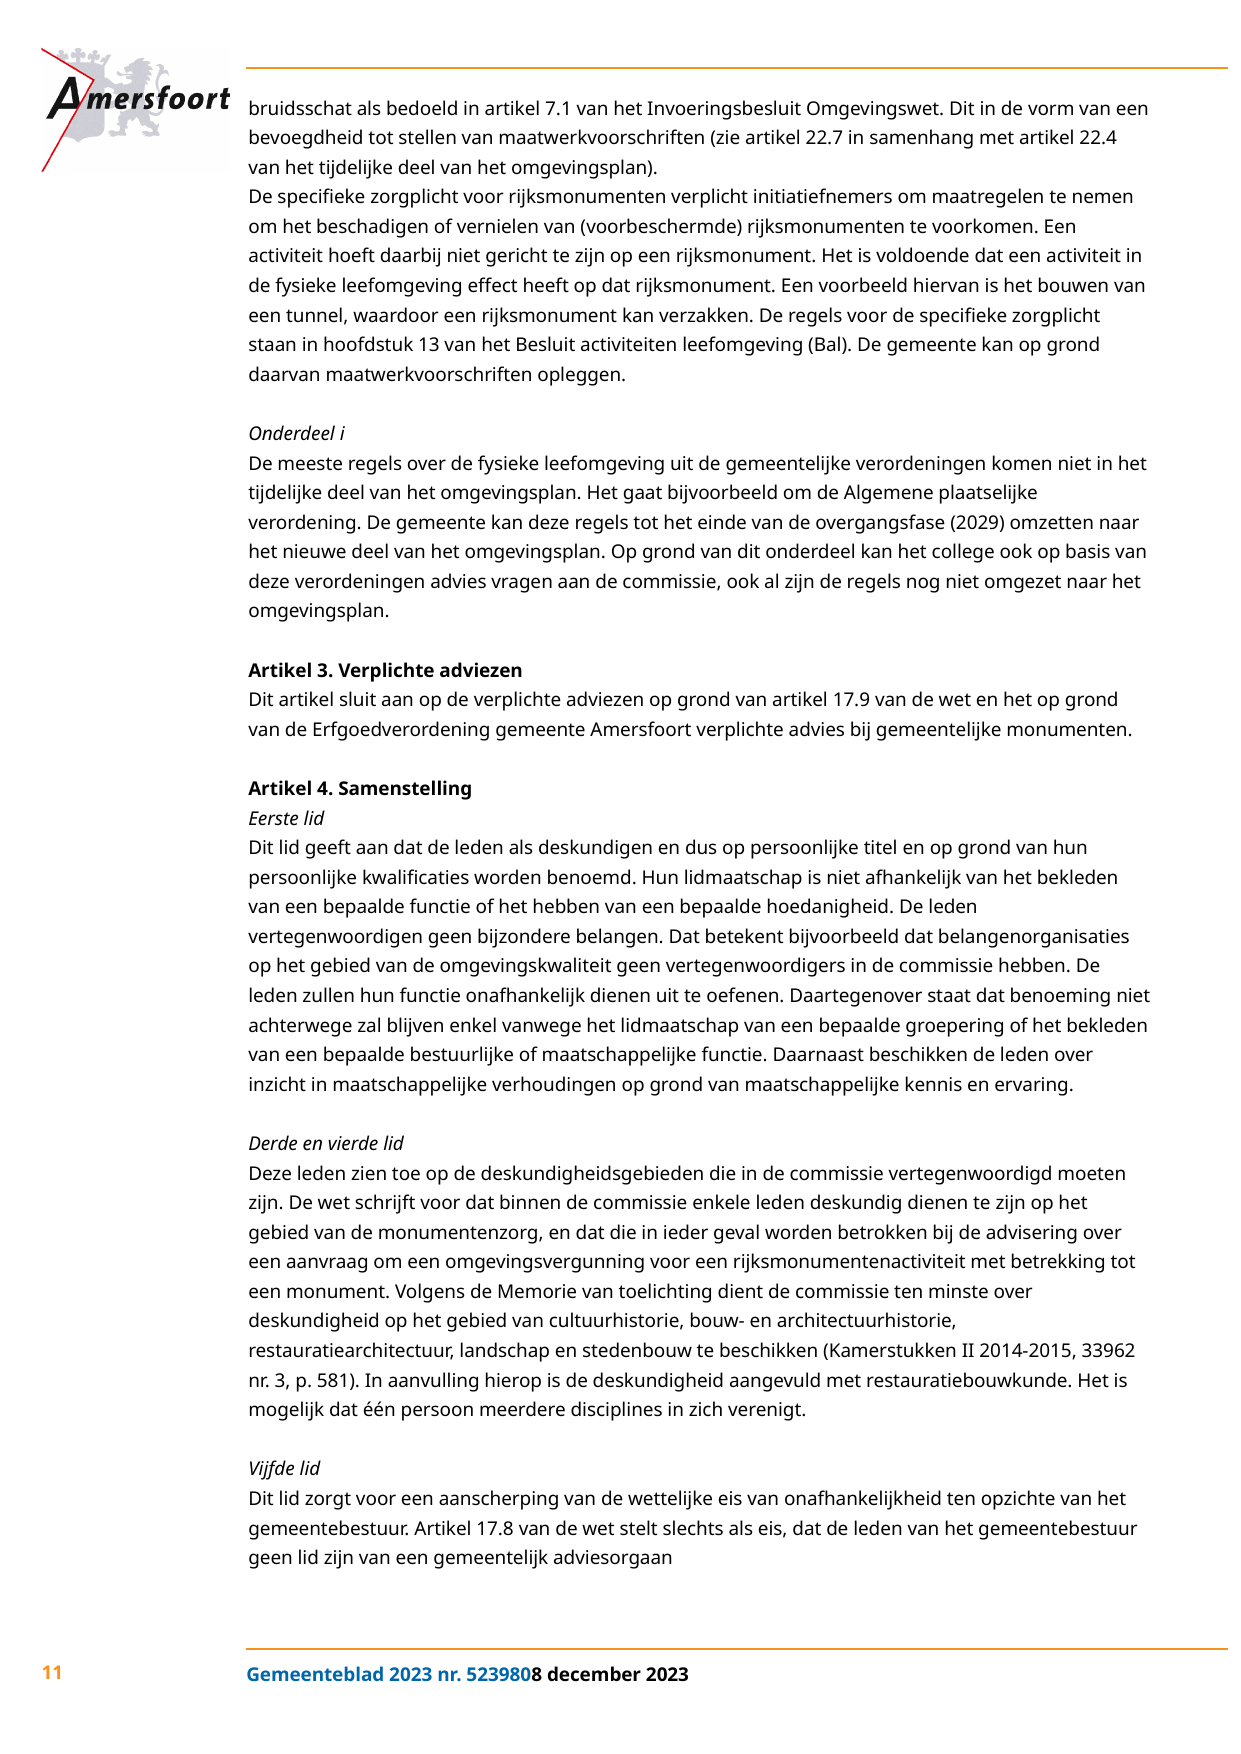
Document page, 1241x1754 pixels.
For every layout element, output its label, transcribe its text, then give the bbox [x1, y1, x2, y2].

text bruidsschat als bedoeld in artikel 7.1 van het Invoeringsbesluit Omgevingswet. Dit in de vorm van een bevoegdheid tot stellen van maatwerkvoorschriften (zie artikel 22.7 in samenhang met artikel 22.4 van het tijdelijke deel van het omgevingsplan). [248, 95, 1152, 180]
text Eerste lid [248, 805, 1152, 831]
text Dit lid zorgt voor een aanscherping van de wettelijke eis van onafhankelijkheid ten opzichte van het gemeentebestuur. Artikel 17.8 van de wet stelt slechts als eis, dat de leden van het gemeentebestuur geen lid zijn van een gemeentelijk adviesorgaan [248, 1485, 1152, 1570]
text Vijfde lid [248, 1456, 1152, 1481]
text Dit lid geeft aan dat de leden als deskundigen en dus op persoonlijke titel en op grond van hun persoonlijke kwalificaties worden benoemd. Hun lidmaatschap is niet afhankelijk van het bekleden van een bepaalde functie of het hebben van een bepaalde hoedanigheid. De leden vertegenwoordigen geen bijzondere belangen. Dat betekent bijvoorbeeld dat belangenorganisaties op het gebied van de omgevingskwaliteit geen vertegenwoordigers in de commissie hebben. De leden zullen hun functie onafhankelijk dienen uit te oefenen. Daartegenover staat dat benoeming niet achterwege zal blijven enkel vanwege het lidmaatschap van een bepaalde groepering of het bekleden van een bepaalde bestuurlijke of maatschappelijke functie. Daarnaast beschikken de leden over inzicht in maatschappelijke verhoudingen op grond van maatschappelijke kennis en ervaring. [248, 834, 1152, 1097]
text Derde en vierde lid [248, 1130, 1152, 1156]
text Dit artikel sluit aan op de verplichte adviezen op grond van artikel 17.9 van de wet en het op grond van de Erfgoedverordening gemeente Amersfoort verplichte advies bij gemeentelijke monumenten. [248, 686, 1152, 742]
text Artikel 4. Samenstelling [248, 775, 1152, 801]
picture [41, 47, 231, 172]
text De specifieke zorgplicht voor rijksmonumenten verplicht initiatiefnemers om maatregelen te nemen om het beschadigen of vernielen van (voorbeschermde) rijksmonumenten te voorkomen. Een activiteit hoeft daarbij niet gericht te zijn op een rijksmonument. Het is voldoende dat een activiteit in de fysieke leefomgeving effect heeft op dat rijksmonument. Een voorbeeld hiervan is het bouwen van een tunnel, waardoor een rijksmonument kan verzakken. De regels voor de specifieke zorgplicht staan in hoofdstuk 13 van het Besluit activiteiten leefomgeving (Bal). De gemeente kan op grond daarvan maatwerkvoorschriften opleggen. [248, 183, 1152, 387]
text Onderdeel i [248, 420, 1152, 446]
text Deze leden zien toe op de deskundigheidsgebieden die in de commissie vertegenwoordigd moeten zijn. De wet schrijft voor dat binnen de commissie enkele leden deskundig dienen te zijn op het gebied van de monumentenzorg, en dat die in ieder geval worden betrokken bij de advisering over een aanvraag om een omgevingsvergunning voor een rijksmonumentenactiviteit met betrekking tot een monument. Volgens de Memorie van toelichting dient de commissie ten minste over deskundigheid op het gebied van cultuurhistorie, bouw- en architectuurhistorie, restauratiearchitectuur, landschap en stedenbouw te beschikken (Kamerstukken II 2014-2015, 33962 nr. 3, p. 581). In aanvulling hierop is de deskundigheid aangevuld met restauratiebouwkunde. Het is mogelijk dat één persoon meerdere disciplines in zich verenigt. [248, 1160, 1152, 1422]
text Artikel 3. Verplichte adviezen [248, 657, 1152, 683]
text De meeste regels over de fysieke leefomgeving uit de gemeentelijke verordeningen komen niet in het tijdelijke deel van het omgevingsplan. Het gaat bijvoorbeeld om de Algemene plaatselijke verordening. De gemeente kan deze regels tot het einde van de overgangsfase (2029) omzetten naar het nieuwe deel van het omgevingsplan. Op grond van dit onderdeel kan het college ook op basis van deze verordeningen advies vragen aan de commissie, ook al zijn de regels nog niet omgezet naar het omgevingsplan. [248, 450, 1152, 623]
